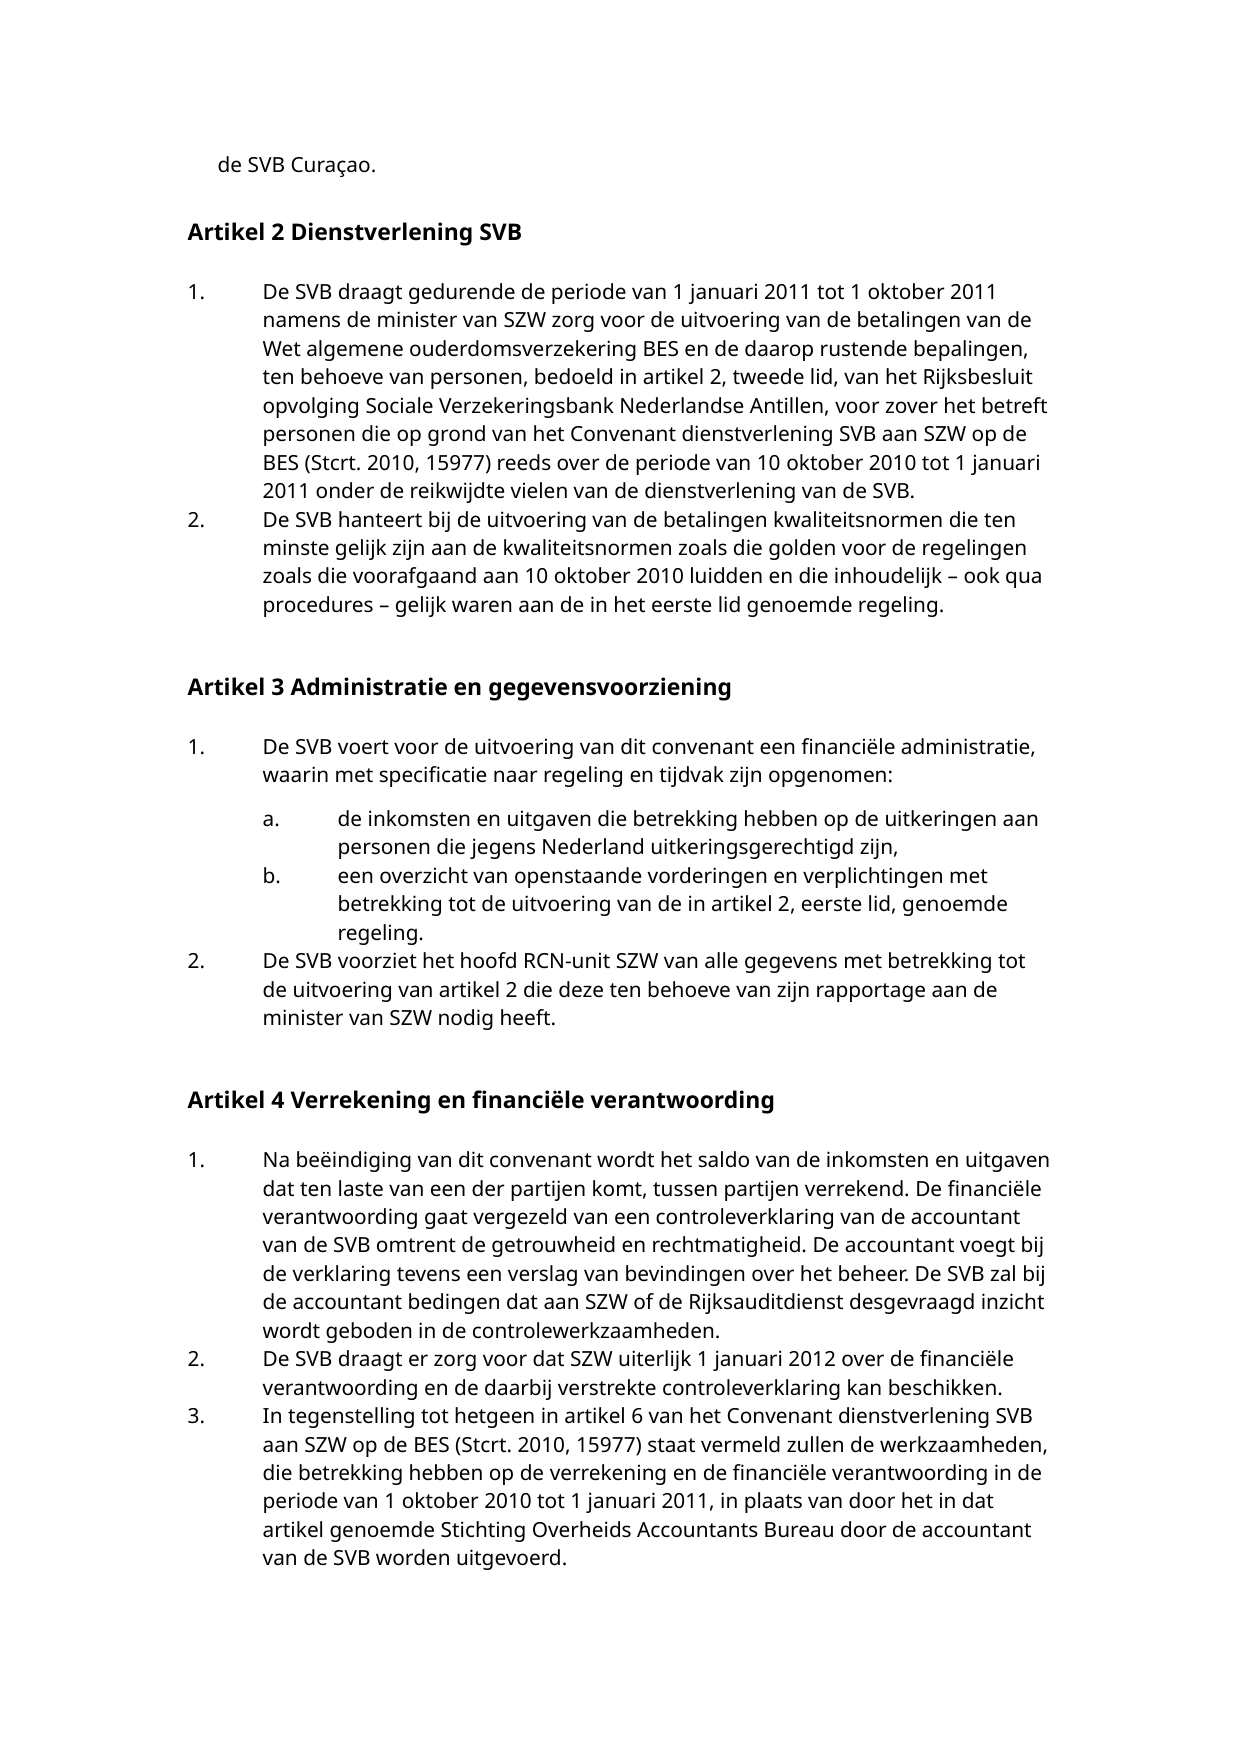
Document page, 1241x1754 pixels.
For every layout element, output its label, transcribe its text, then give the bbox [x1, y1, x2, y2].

subtitle Artikel 3 Administratie en gegevensvoorziening [187, 671, 1053, 702]
subtitle Artikel 2 Dienstverlening SVB [187, 216, 1053, 247]
list De SVB voert voor de uitvoering van dit convenant een financiële administratie, waarin met specificatie naar regeling en tijdvak zijn opgenomen: [187, 732, 1053, 789]
list De SVB draagt er zorg voor dat SZW uiterlijk 1 januari 2012 over de financiële verantwoording en de daarbij verstrekte controleverklaring kan beschikken. [187, 1344, 1053, 1401]
subtitle Artikel 4 Verrekening en financiële verantwoording [187, 1084, 1053, 1115]
list Na beëindiging van dit convenant wordt het saldo van de inkomsten en uitgaven dat ten laste van een der partijen komt, tussen partijen verrekend. De financiële verantwoording gaat vergezeld van een controleverklaring van de accountant van de SVB omtrent de getrouwheid en rechtmatigheid. De accountant voegt bij de verklaring tevens een verslag van bevindingen over het beheer. De SVB zal bij de accountant bedingen dat aan SZW of de Rijksauditdienst desgevraagd inzicht wordt geboden in de controlewerkzaamheden. [187, 1145, 1053, 1344]
list De SVB hanteert bij de uitvoering van de betalingen kwaliteitsnormen die ten minste gelijk zijn aan de kwaliteitsnormen zoals die golden voor de regelingen zoals die voorafgaand aan 10 oktober 2010 luidden en die inhoudelijk – ook qua procedures – gelijk waren aan de in het eerste lid genoemde regeling. [187, 505, 1053, 618]
list De SVB voorziet het hoofd RCN-unit SZW van alle gegevens met betrekking tot de uitvoering van artikel 2 die deze ten behoeve van zijn rapportage aan de minister van SZW nodig heeft. [187, 946, 1053, 1032]
list de inkomsten en uitgaven die betrekking hebben op de uitkeringen aan personen die jegens Nederland uitkeringsgerechtigd zijn, [262, 804, 1053, 861]
list De SVB draagt gedurende de periode van 1 januari 2011 tot 1 oktober 2011 namens de minister van SZW zorg voor de uitvoering van de betalingen van de Wet algemene ouderdomsverzekering BES en de daarop rustende bepalingen, ten behoeve van personen, bedoeld in artikel 2, tweede lid, van het Rijksbesluit opvolging Sociale Verzekeringsbank Nederlandse Antillen, voor zover het betreft personen die op grond van het Convenant dienstverlening SVB aan SZW op de BES (Stcrt. 2010, 15977) reeds over de periode van 10 oktober 2010 tot 1 januari 2011 onder de reikwijdte vielen van de dienstverlening van de SVB. [187, 277, 1053, 505]
list een overzicht van openstaande vorderingen en verplichtingen met betrekking tot de uitvoering van de in artikel 2, eerste lid, genoemde regeling. [262, 861, 1053, 946]
list In tegenstelling tot hetgeen in artikel 6 van het Convenant dienstverlening SVB aan SZW op de BES (Stcrt. 2010, 15977) staat vermeld zullen de werkzaamheden, die betrekking hebben op de verrekening en de financiële verantwoording in de periode van 1 oktober 2010 tot 1 januari 2011, in plaats van door het in dat artikel genoemde Stichting Overheids Accountants Bureau door de accountant van de SVB worden uitgevoerd. [187, 1401, 1053, 1572]
text de SVB Curaçao. [217, 150, 1053, 178]
